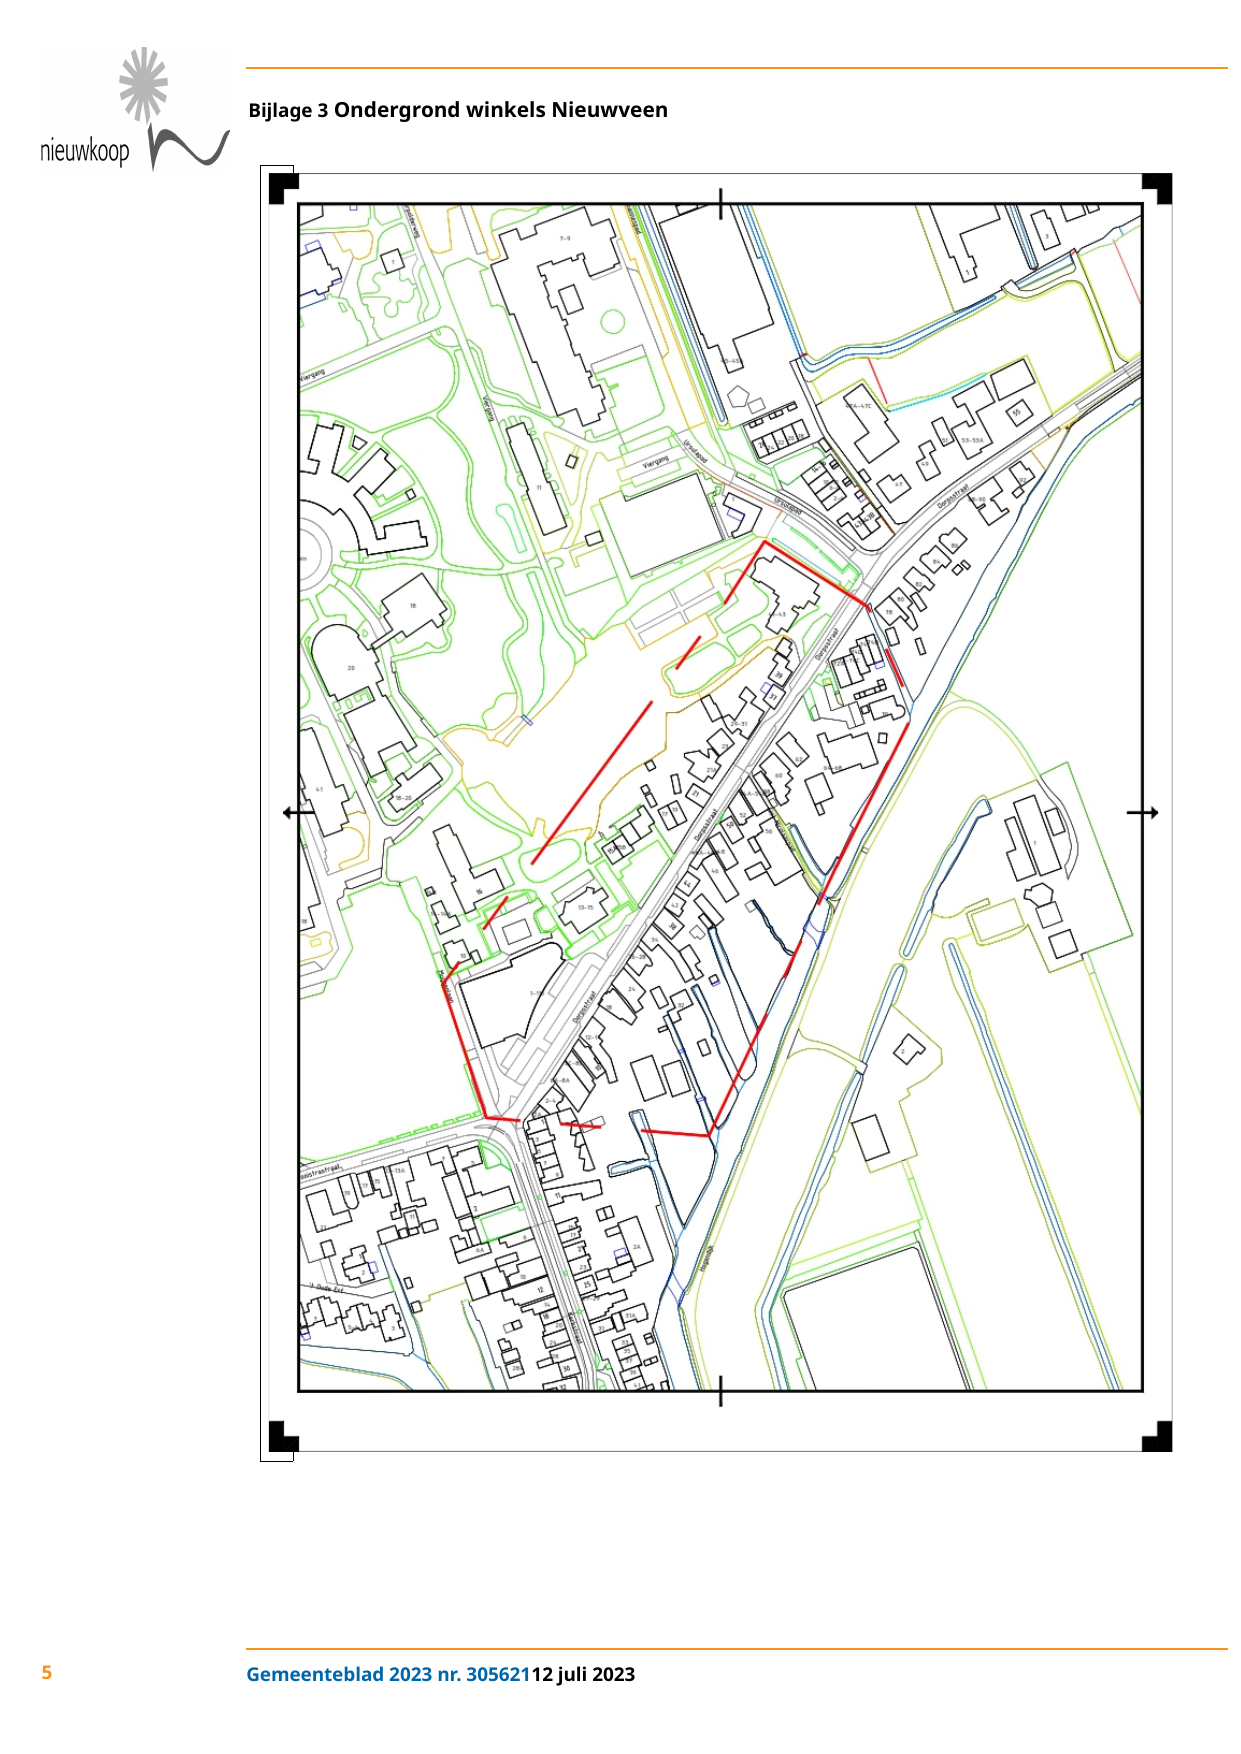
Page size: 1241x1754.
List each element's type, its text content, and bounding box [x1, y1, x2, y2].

picture [41, 47, 231, 172]
picture [268, 173, 1173, 1452]
text Bijlage 3 Ondergrond winkels Nieuwveen [248, 95, 1152, 123]
